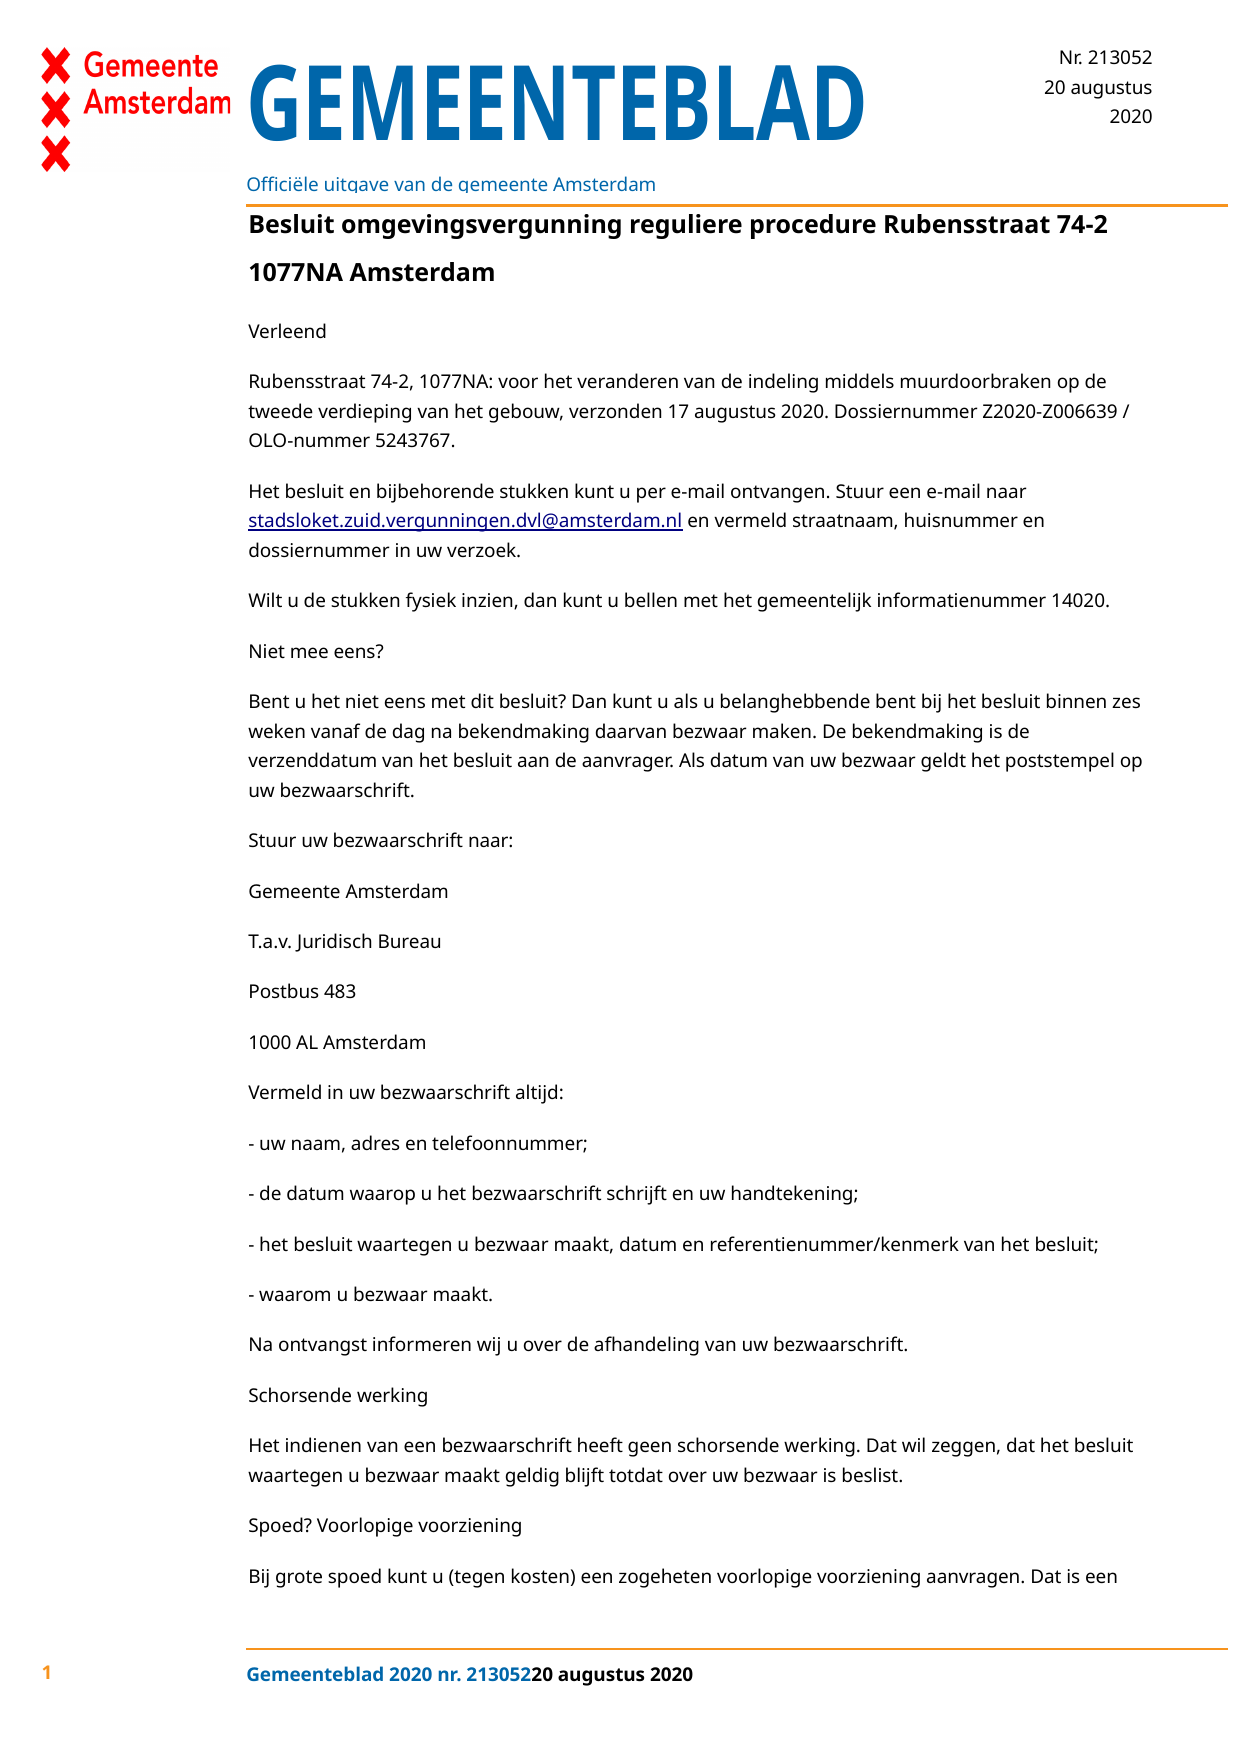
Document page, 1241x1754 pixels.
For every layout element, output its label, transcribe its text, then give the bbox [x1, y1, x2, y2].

text Besluit omgevingsvergunning reguliere procedure Rubensstraat 74-2 1077NA Amsterdam [248, 207, 1152, 288]
text Wilt u de stukken fysiek inzien, dan kunt u bellen met het gemeentelijk informatienummer 14020. [248, 587, 1152, 613]
text Na ontvangst informeren wij u over de afhandeling van uw bezwaarschrift. [248, 1332, 1152, 1357]
text Rubensstraat 74-2, 1077NA: voor het veranderen van de indeling middels muurdoorbraken op de tweede verdieping van het gebouw, verzonden 17 augustus 2020. Dossiernummer Z2020-Z006639 / OLO-nummer 5243767. [248, 368, 1152, 453]
text 1000 AL Amsterdam [248, 1029, 1152, 1055]
text Verleend [248, 318, 1152, 344]
text T.a.v. Juridisch Bureau [248, 928, 1152, 954]
text Stuur uw bezwaarschrift naar: [248, 827, 1152, 853]
text Het indienen van een bezwaarschrift heeft geen schorsende werking. Dat wil zeggen, dat het besluit waartegen u bezwaar maakt geldig blijft totdat over uw bezwaar is beslist. [248, 1432, 1152, 1488]
text Bij grote spoed kunt u (tegen kosten) een zogeheten voorlopige voorziening aanvragen. Dat is een [248, 1563, 1152, 1589]
picture [41, 47, 231, 172]
text Postbus 483 [248, 979, 1152, 1004]
text - het besluit waartegen u bezwaar maakt, datum en referentienummer/kenmerk van het besluit; [248, 1231, 1152, 1257]
text Bent u het niet eens met dit besluit? Dan kunt u als u belanghebbende bent bij het besluit binnen zes weken vanaf de dag na bekendmaking daarvan bezwaar maken. De bekendmaking is de verzenddatum van het besluit aan de aanvrager. Als datum van uw bezwaar geldt het poststempel op uw bezwaarschrift. [248, 688, 1152, 803]
text Niet mee eens? [248, 638, 1152, 664]
text Gemeente Amsterdam [248, 878, 1152, 904]
text - waarom u bezwaar maakt. [248, 1281, 1152, 1307]
text Het besluit en bijbehorende stukken kunt u per e-mail ontvangen. Stuur een e-mail naar stadsloket.zuid.vergunningen.dvl@amsterdam.nl en vermeld straatnaam, huisnummer en dossiernummer in uw verzoek. [248, 478, 1152, 563]
text - uw naam, adres en telefoonnummer; [248, 1130, 1152, 1156]
text Schorsende werking [248, 1382, 1152, 1408]
text - de datum waarop u het bezwaarschrift schrijft en uw handtekening; [248, 1180, 1152, 1206]
text Vermeld in uw bezwaarschrift altijd: [248, 1079, 1152, 1105]
text Spoed? Voorlopige voorziening [248, 1512, 1152, 1538]
